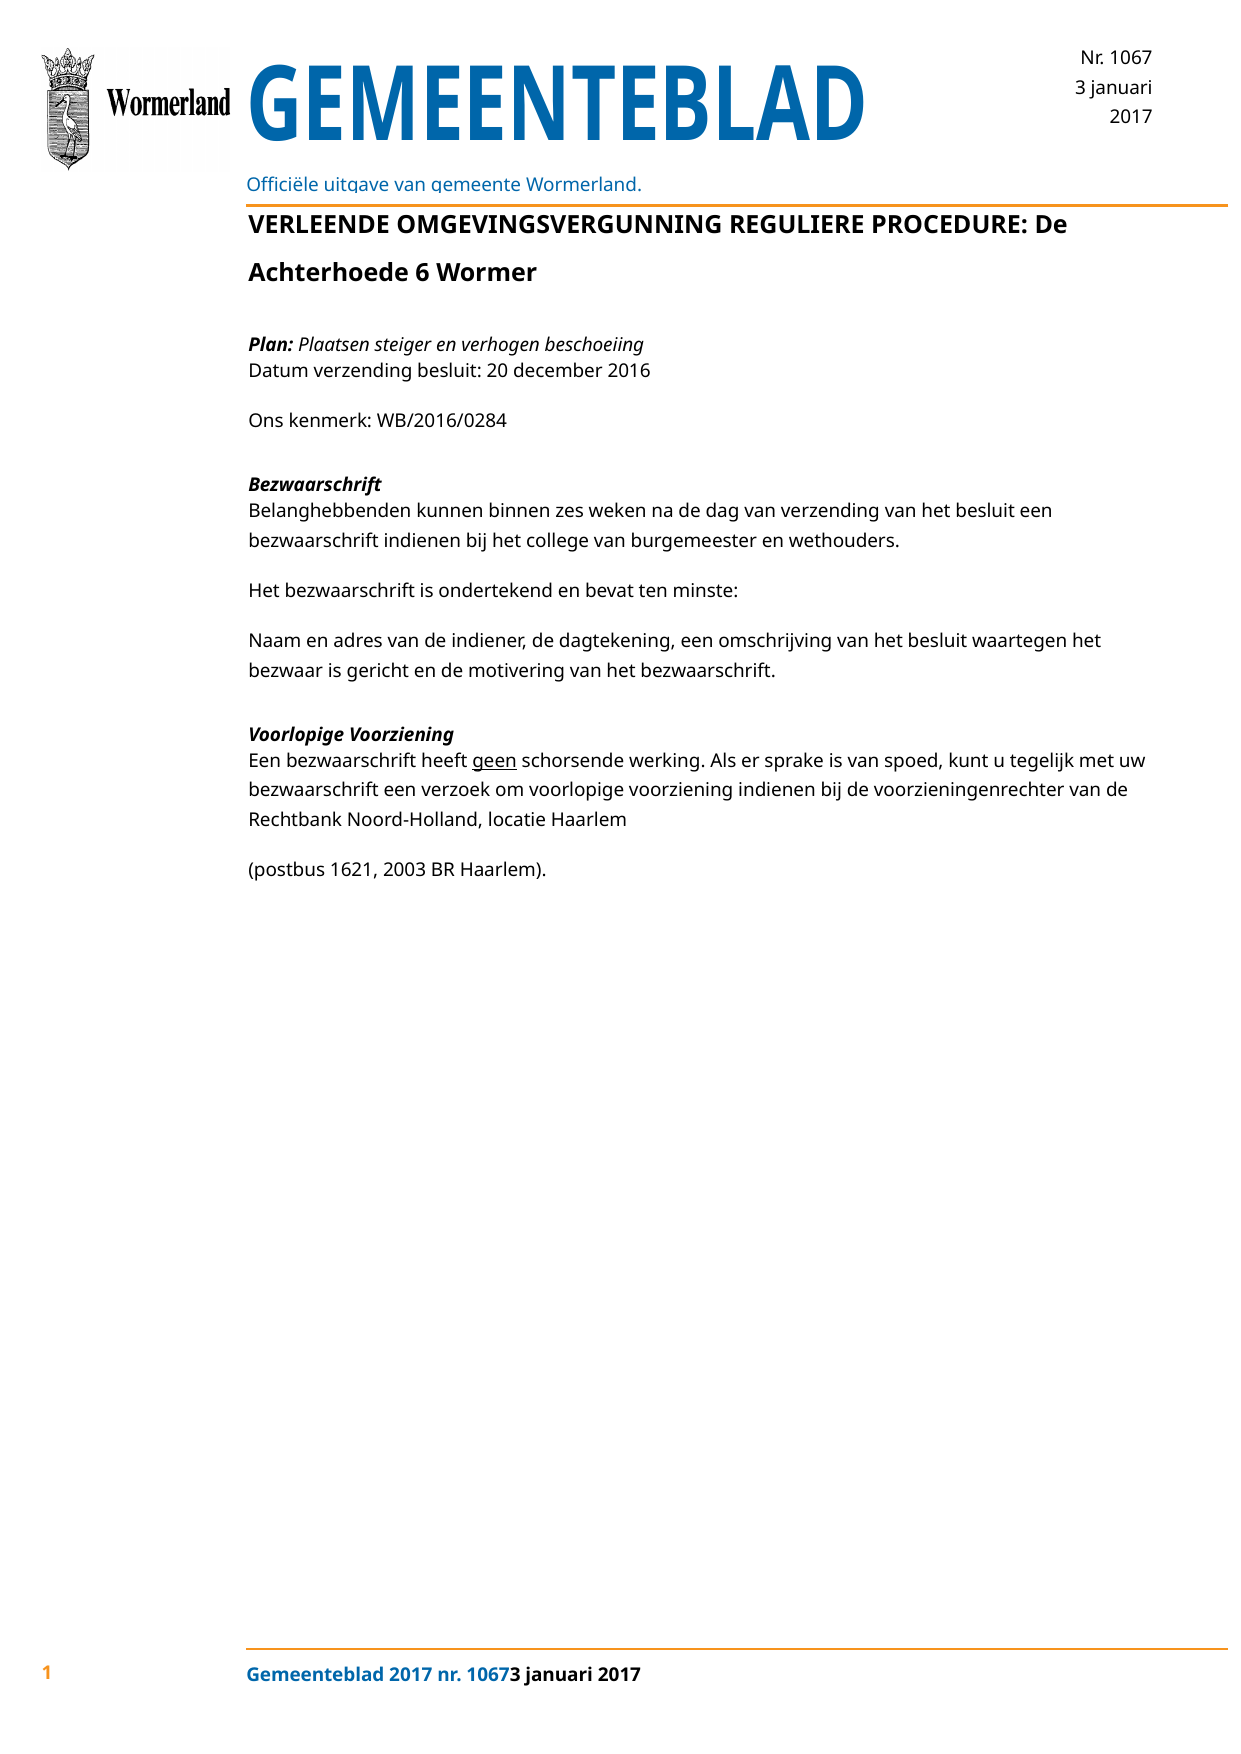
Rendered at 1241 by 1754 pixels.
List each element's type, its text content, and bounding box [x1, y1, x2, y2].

text Voorlopige Voorziening [248, 721, 1152, 747]
text Een bezwaarschrift heeft geen schorsende werking. Als er sprake is van spoed, kunt u tegelijk met uw bezwaarschrift een verzoek om voorlopige voorziening indienen bij de voorzieningenrechter van de Rechtbank Noord-Holland, locatie Haarlem [248, 747, 1152, 832]
text Belanghebbenden kunnen binnen zes weken na de dag van verzending van het besluit een bezwaarschrift indienen bij het college van burgemeester en wethouders. [248, 497, 1152, 553]
text Datum verzending besluit: 20 december 2016 [248, 357, 1152, 383]
text Naam en adres van de indiener, de dagtekening, een omschrijving van het besluit waartegen het bezwaar is gericht en de motivering van het bezwaarschrift. [248, 628, 1152, 683]
picture [41, 47, 231, 172]
text (postbus 1621, 2003 BR Haarlem). [248, 857, 1152, 882]
text Plan: Plaatsen steiger en verhogen beschoeiing [248, 331, 1152, 357]
text VERLEENDE OMGEVINGSVERGUNNING REGULIERE PROCEDURE: De Achterhoede 6 Wormer [248, 207, 1152, 288]
text Ons kenmerk: WB/2016/0284 [248, 408, 1152, 433]
text Het bezwaarschrift is ondertekend en bevat ten minste: [248, 577, 1152, 603]
text Bezwaarschrift [248, 472, 1152, 497]
